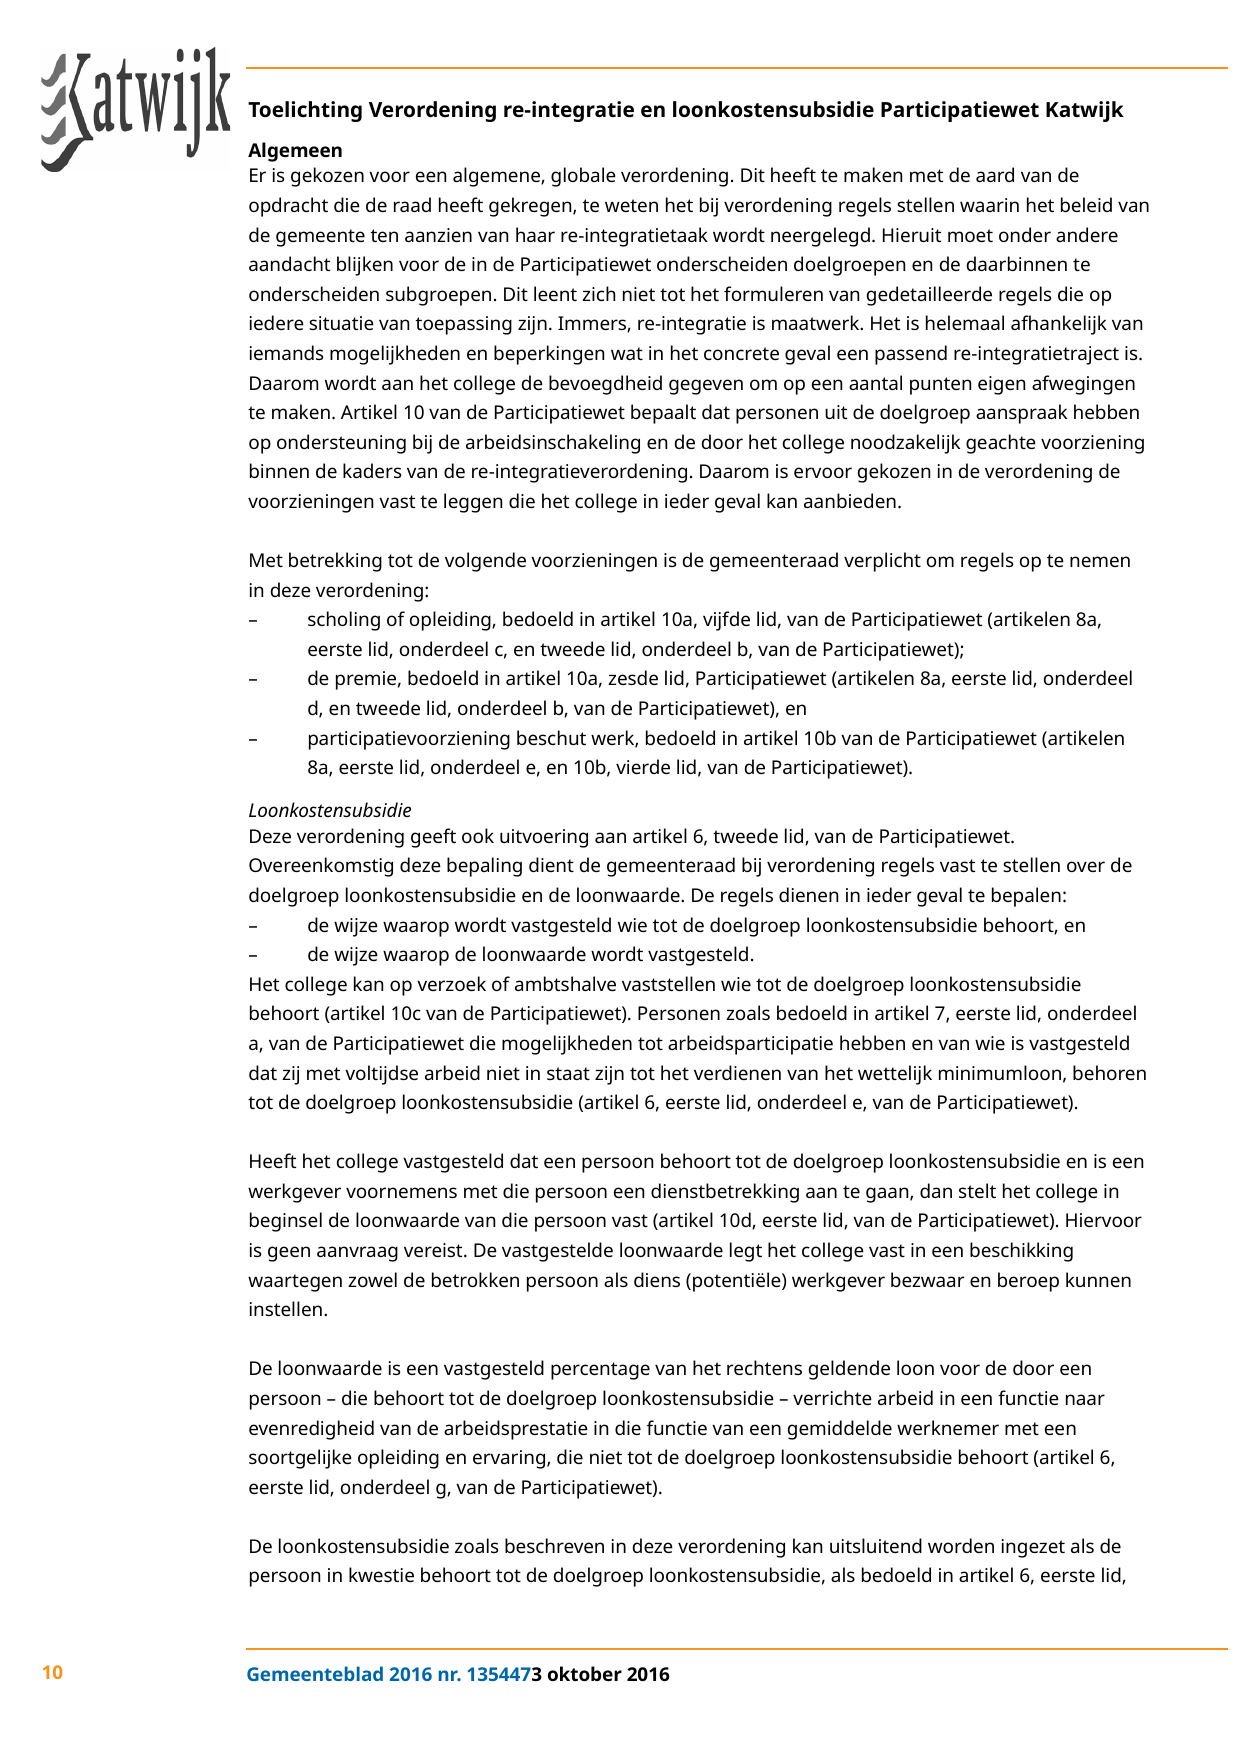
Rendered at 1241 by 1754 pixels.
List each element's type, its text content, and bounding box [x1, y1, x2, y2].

list de wijze waarop wordt vastgesteld wie tot de doelgroep loonkostensubsidie behoort, en [248, 912, 1152, 938]
text Heeft het college vastgesteld dat een persoon behoort tot de doelgroep loonkostensubsidie en is een werkgever voornemens met die persoon een dienstbetrekking aan te gaan, dan stelt het college in beginsel de loonwaarde van die persoon vast (artikel 10d, eerste lid, van de Participatiewet). Hiervoor is geen aanvraag vereist. De vastgestelde loonwaarde legt het college vast in een beschikking waartegen zowel de betrokken persoon als diens (potentiële) werkgever bezwaar en beroep kunnen instellen. [248, 1148, 1152, 1322]
list participatievoorziening beschut werk, bedoeld in artikel 10b van de Participatiewet (artikelen 8a, eerste lid, onderdeel e, en 10b, vierde lid, van de Participatiewet). [248, 725, 1152, 780]
text Met betrekking tot de volgende voorzieningen is de gemeenteraad verplicht om regels op te nemen in deze verordening: [248, 547, 1152, 602]
list scholing of opleiding, bedoeld in artikel 10a, vijfde lid, van de Participatiewet (artikelen 8a, eerste lid, onderdeel c, en tweede lid, onderdeel b, van de Participatiewet); [248, 606, 1152, 662]
list de premie, bedoeld in artikel 10a, zesde lid, Participatiewet (artikelen 8a, eerste lid, onderdeel d, en tweede lid, onderdeel b, van de Participatiewet), en [248, 666, 1152, 721]
text Deze verordening geeft ook uitvoering aan artikel 6, tweede lid, van de Participatiewet. Overeenkomstig deze bepaling dient de gemeenteraad bij verordening regels vast te stellen over de doelgroep loonkostensubsidie en de loonwaarde. De regels dienen in ieder geval te bepalen: [248, 823, 1152, 908]
text Loonkostensubsidie [248, 797, 1152, 823]
text Het college kan op verzoek of ambtshalve vaststellen wie tot de doelgroep loonkostensubsidie behoort (artikel 10c van de Participatiewet). Personen zoals bedoeld in artikel 7, eerste lid, onderdeel a, van de Participatiewet die mogelijkheden tot arbeidsparticipatie hebben en van wie is vastgesteld dat zij met voltijdse arbeid niet in staat zijn tot het verdienen van het wettelijk minimumloon, behoren tot de doelgroep loonkostensubsidie (artikel 6, eerste lid, onderdeel e, van de Participatiewet). [248, 971, 1152, 1115]
text Er is gekozen voor een algemene, globale verordening. Dit heeft te maken met de aard van de opdracht die de raad heeft gekregen, te weten het bij verordening regels stellen waarin het beleid van de gemeente ten aanzien van haar re-integratietaak wordt neergelegd. Hieruit moet onder andere aandacht blijken voor de in de Participatiewet onderscheiden doelgroepen en de daarbinnen te onderscheiden subgroepen. Dit leent zich niet tot het formuleren van gedetailleerde regels die op iedere situatie van toepassing zijn. Immers, re-integratie is maatwerk. Het is helemaal afhankelijk van iemands mogelijkheden en beperkingen wat in het concrete geval een passend re-integratietraject is. Daarom wordt aan het college de bevoegdheid gegeven om op een aantal punten eigen afwegingen te maken. Artikel 10 van de Participatiewet bepaalt dat personen uit de doelgroep aanspraak hebben op ondersteuning bij de arbeidsinschakeling en de door het college noodzakelijk geachte voorziening binnen de kaders van de re-integratieverordening. Daarom is ervoor gekozen in de verordening de voorzieningen vast te leggen die het college in ieder geval kan aanbieden. [248, 163, 1152, 514]
text Algemeen [248, 137, 1152, 163]
text De loonkostensubsidie zoals beschreven in deze verordening kan uitsluitend worden ingezet als de persoon in kwestie behoort tot de doelgroep loonkostensubsidie, als bedoeld in artikel 6, eerste lid, [248, 1533, 1152, 1588]
text Toelichting Verordening re-integratie en loonkostensubsidie Participatiewet Katwijk [248, 95, 1152, 123]
list de wijze waarop de loonwaarde wordt vastgesteld. [248, 941, 1152, 967]
picture [41, 47, 231, 172]
text De loonwaarde is een vastgesteld percentage van het rechtens geldende loon voor de door een persoon – die behoort tot de doelgroep loonkostensubsidie – verrichte arbeid in een functie naar evenredigheid van de arbeidsprestatie in die functie van een gemiddelde werknemer met een soortgelijke opleiding en ervaring, die niet tot de doelgroep loonkostensubsidie behoort (artikel 6, eerste lid, onderdeel g, van de Participatiewet). [248, 1356, 1152, 1500]
